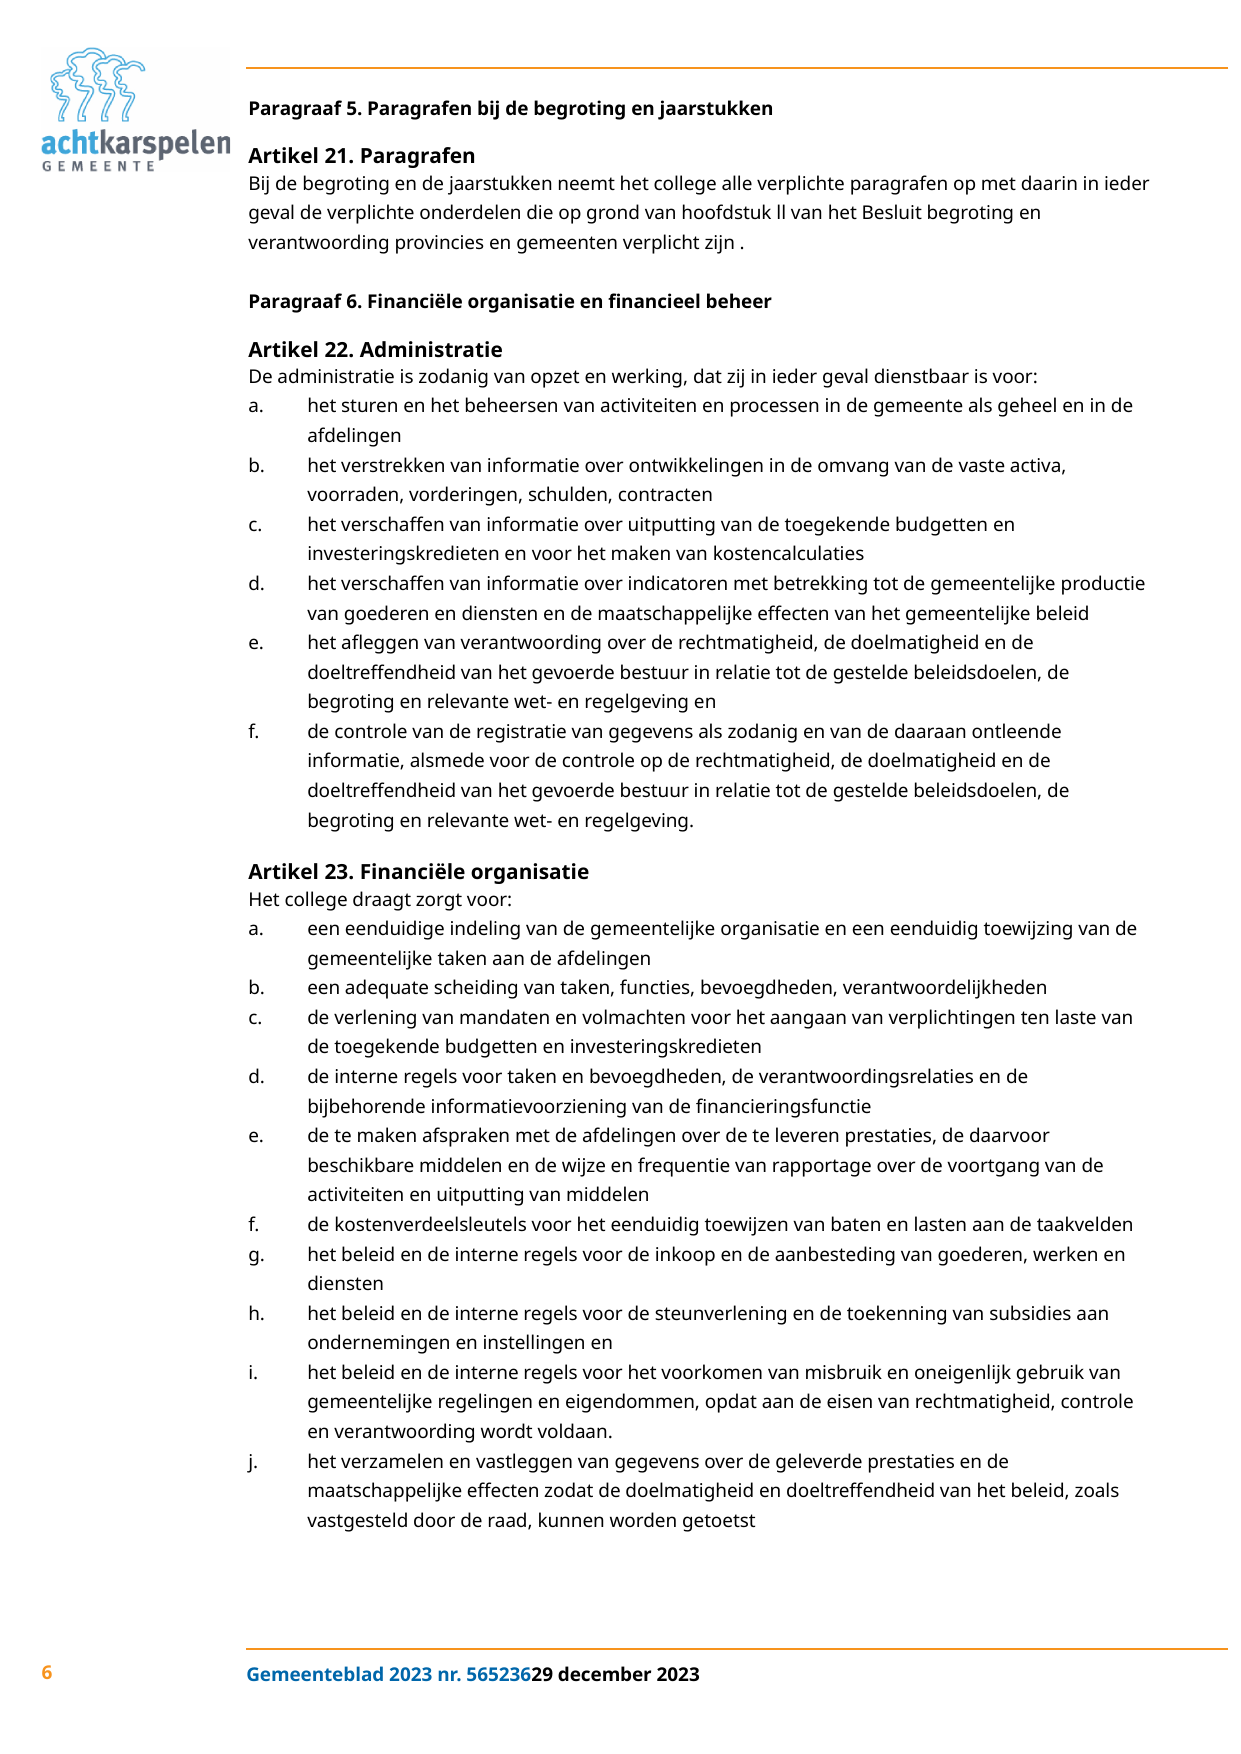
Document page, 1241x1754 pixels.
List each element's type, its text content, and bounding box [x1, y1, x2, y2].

picture [41, 47, 231, 172]
text Paragraaf 6. Financiële organisatie en financieel beheer [248, 288, 1152, 314]
text De administratie is zodanig van opzet en werking, dat zij in ieder geval dienstbaar is voor: [248, 363, 1152, 389]
list een adequate scheiding van taken, functies, bevoegdheden, verantwoordelijkheden [248, 974, 1152, 1000]
text Artikel 23. Financiële organisatie [248, 857, 1152, 886]
list de controle van de registratie van gegevens als zodanig en van de daaraan ontleende informatie, alsmede voor de controle op de rechtmatigheid, de doelmatigheid en de doeltreffendheid van het gevoerde bestuur in relatie tot de gestelde beleidsdoelen, de begroting en relevante wet- en regelgeving. [248, 718, 1152, 833]
text Het college draagt zorgt voor: [248, 886, 1152, 911]
list het afleggen van verantwoording over de rechtmatigheid, de doelmatigheid en de doeltreffendheid van het gevoerde bestuur in relatie tot de gestelde beleidsdoelen, de begroting en relevante wet- en regelgeving en [248, 629, 1152, 714]
text Artikel 22. Administratie [248, 335, 1152, 363]
list het verschaffen van informatie over uitputting van de toegekende budgetten en investeringskredieten en voor het maken van kostencalculaties [248, 511, 1152, 566]
list de interne regels voor taken en bevoegdheden, de verantwoordingsrelaties en de bijbehorende informatievoorziening van de financieringsfunctie [248, 1063, 1152, 1118]
list het beleid en de interne regels voor de steunverlening en de toekenning van subsidies aan ondernemingen en instellingen en [248, 1300, 1152, 1355]
list het verzamelen en vastleggen van gegevens over de geleverde prestaties en de maatschappelijke effecten zodat de doelmatigheid en doeltreffendheid van het beleid, zoals vastgesteld door de raad, kunnen worden getoetst [248, 1448, 1152, 1533]
list het sturen en het beheersen van activiteiten en processen in de gemeente als geheel en in de afdelingen [248, 393, 1152, 448]
list het beleid en de interne regels voor de inkoop en de aanbesteding van goederen, werken en diensten [248, 1241, 1152, 1296]
list de te maken afspraken met de afdelingen over de te leveren prestaties, de daarvoor beschikbare middelen en de wijze en frequentie van rapportage over de voortgang van de activiteiten en uitputting van middelen [248, 1122, 1152, 1207]
list de kostenverdeelsleutels voor het eenduidig toewijzen van baten en lasten aan de taakvelden [248, 1211, 1152, 1237]
text Artikel 21. Paragrafen [248, 141, 1152, 170]
text Bij de begroting en de jaarstukken neemt het college alle verplichte paragrafen op met daarin in ieder geval de verplichte onderdelen die op grond van hoofdstuk ll van het Besluit begroting en verantwoording provincies en gemeenten verplicht zijn . [248, 170, 1152, 255]
list het verstrekken van informatie over ontwikkelingen in de omvang van de vaste activa, voorraden, vorderingen, schulden, contracten [248, 452, 1152, 507]
list een eenduidige indeling van de gemeentelijke organisatie en een eenduidig toewijzing van de gemeentelijke taken aan de afdelingen [248, 915, 1152, 971]
list de verlening van mandaten en volmachten voor het aangaan van verplichtingen ten laste van de toegekende budgetten en investeringskredieten [248, 1004, 1152, 1059]
list het verschaffen van informatie over indicatoren met betrekking tot de gemeentelijke productie van goederen en diensten en de maatschappelijke effecten van het gemeentelijke beleid [248, 570, 1152, 626]
list het beleid en de interne regels voor het voorkomen van misbruik en oneigenlijk gebruik van gemeentelijke regelingen en eigendommen, opdat aan de eisen van rechtmatigheid, controle en verantwoording wordt voldaan. [248, 1359, 1152, 1444]
text Paragraaf 5. Paragrafen bij de begroting en jaarstukken [248, 95, 1152, 121]
